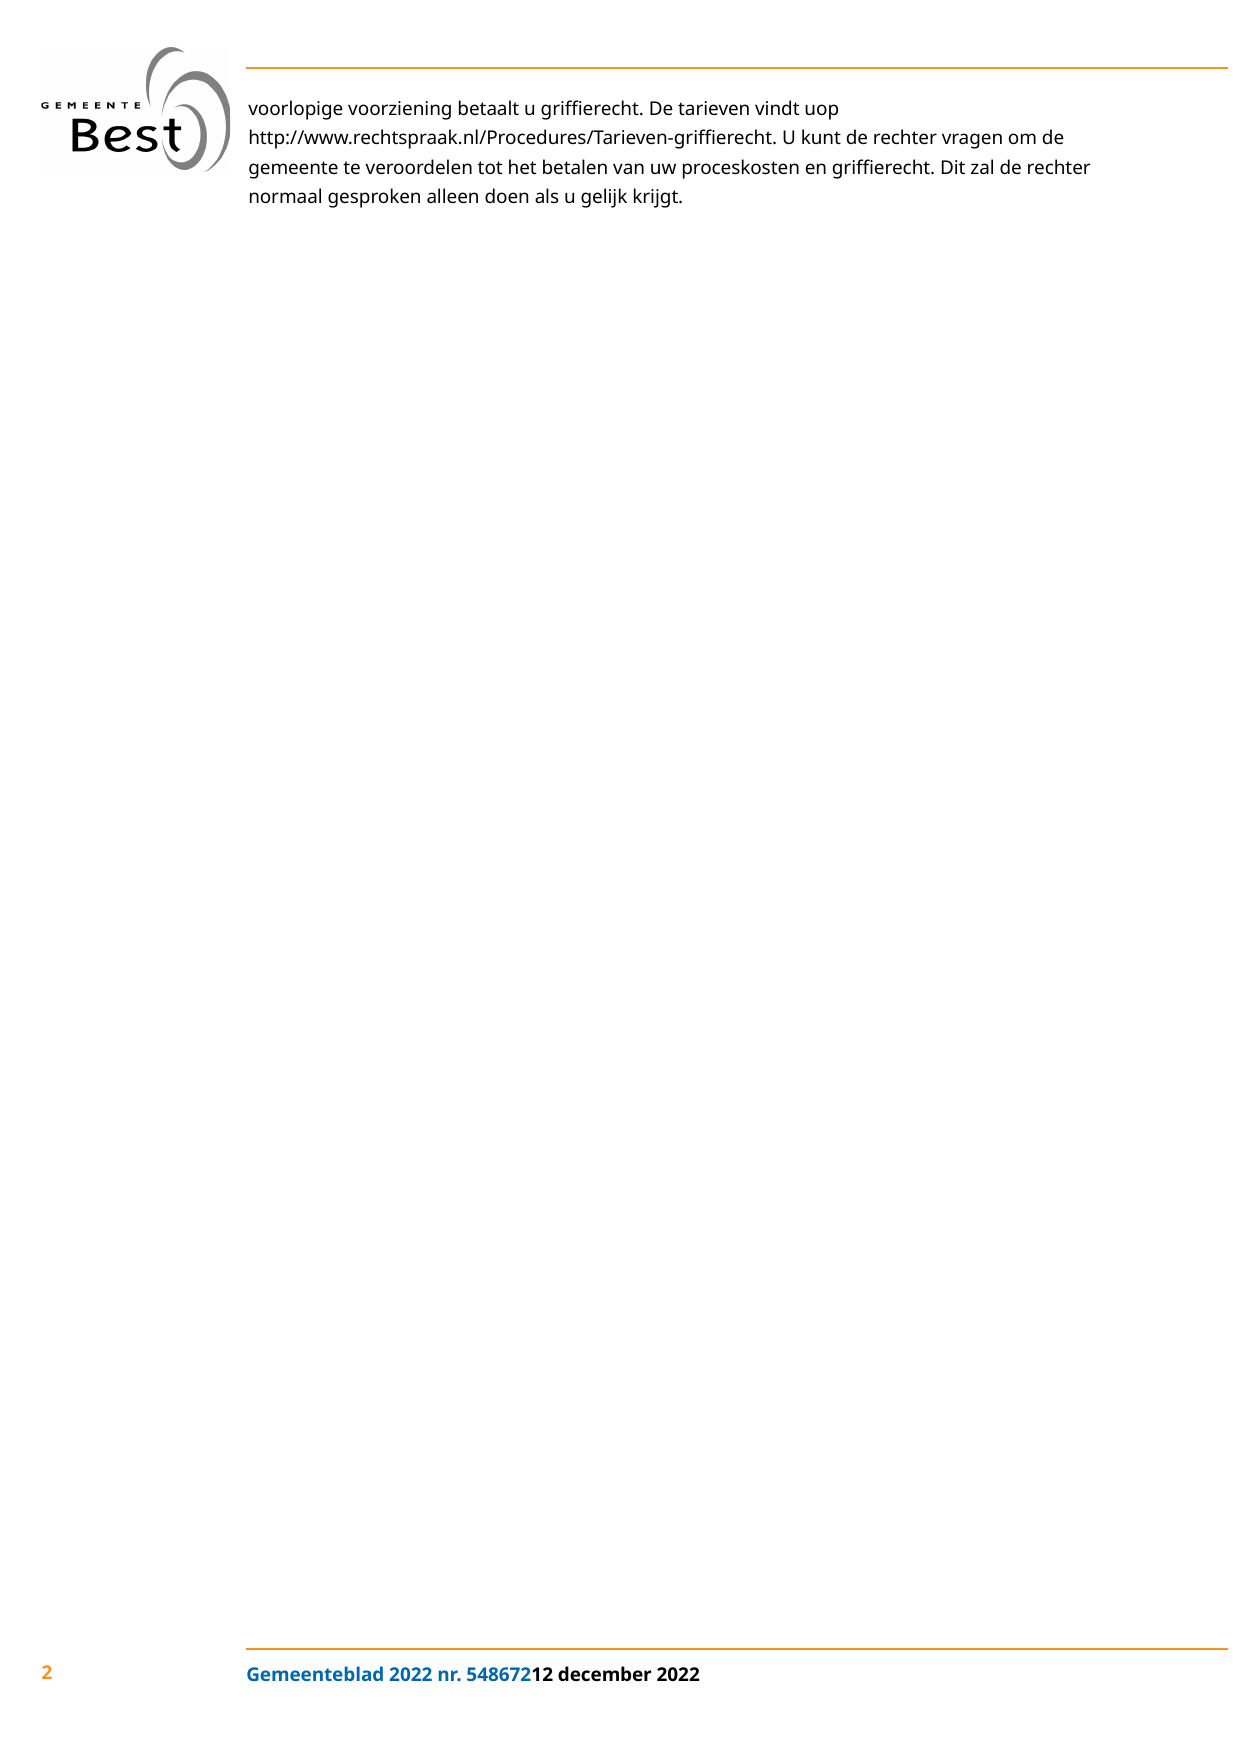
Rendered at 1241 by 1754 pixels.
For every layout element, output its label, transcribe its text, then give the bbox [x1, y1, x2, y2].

text voorlopige voorziening betaalt u griffierecht. De tarieven vindt uop http://www.rechtspraak.nl/Procedures/Tarieven-griffierecht. U kunt de rechter vragen om de gemeente te veroordelen tot het betalen van uw proceskosten en griffierecht. Dit zal de rechter normaal gesproken alleen doen als u gelijk krijgt. [248, 95, 1152, 209]
picture [41, 47, 231, 172]
